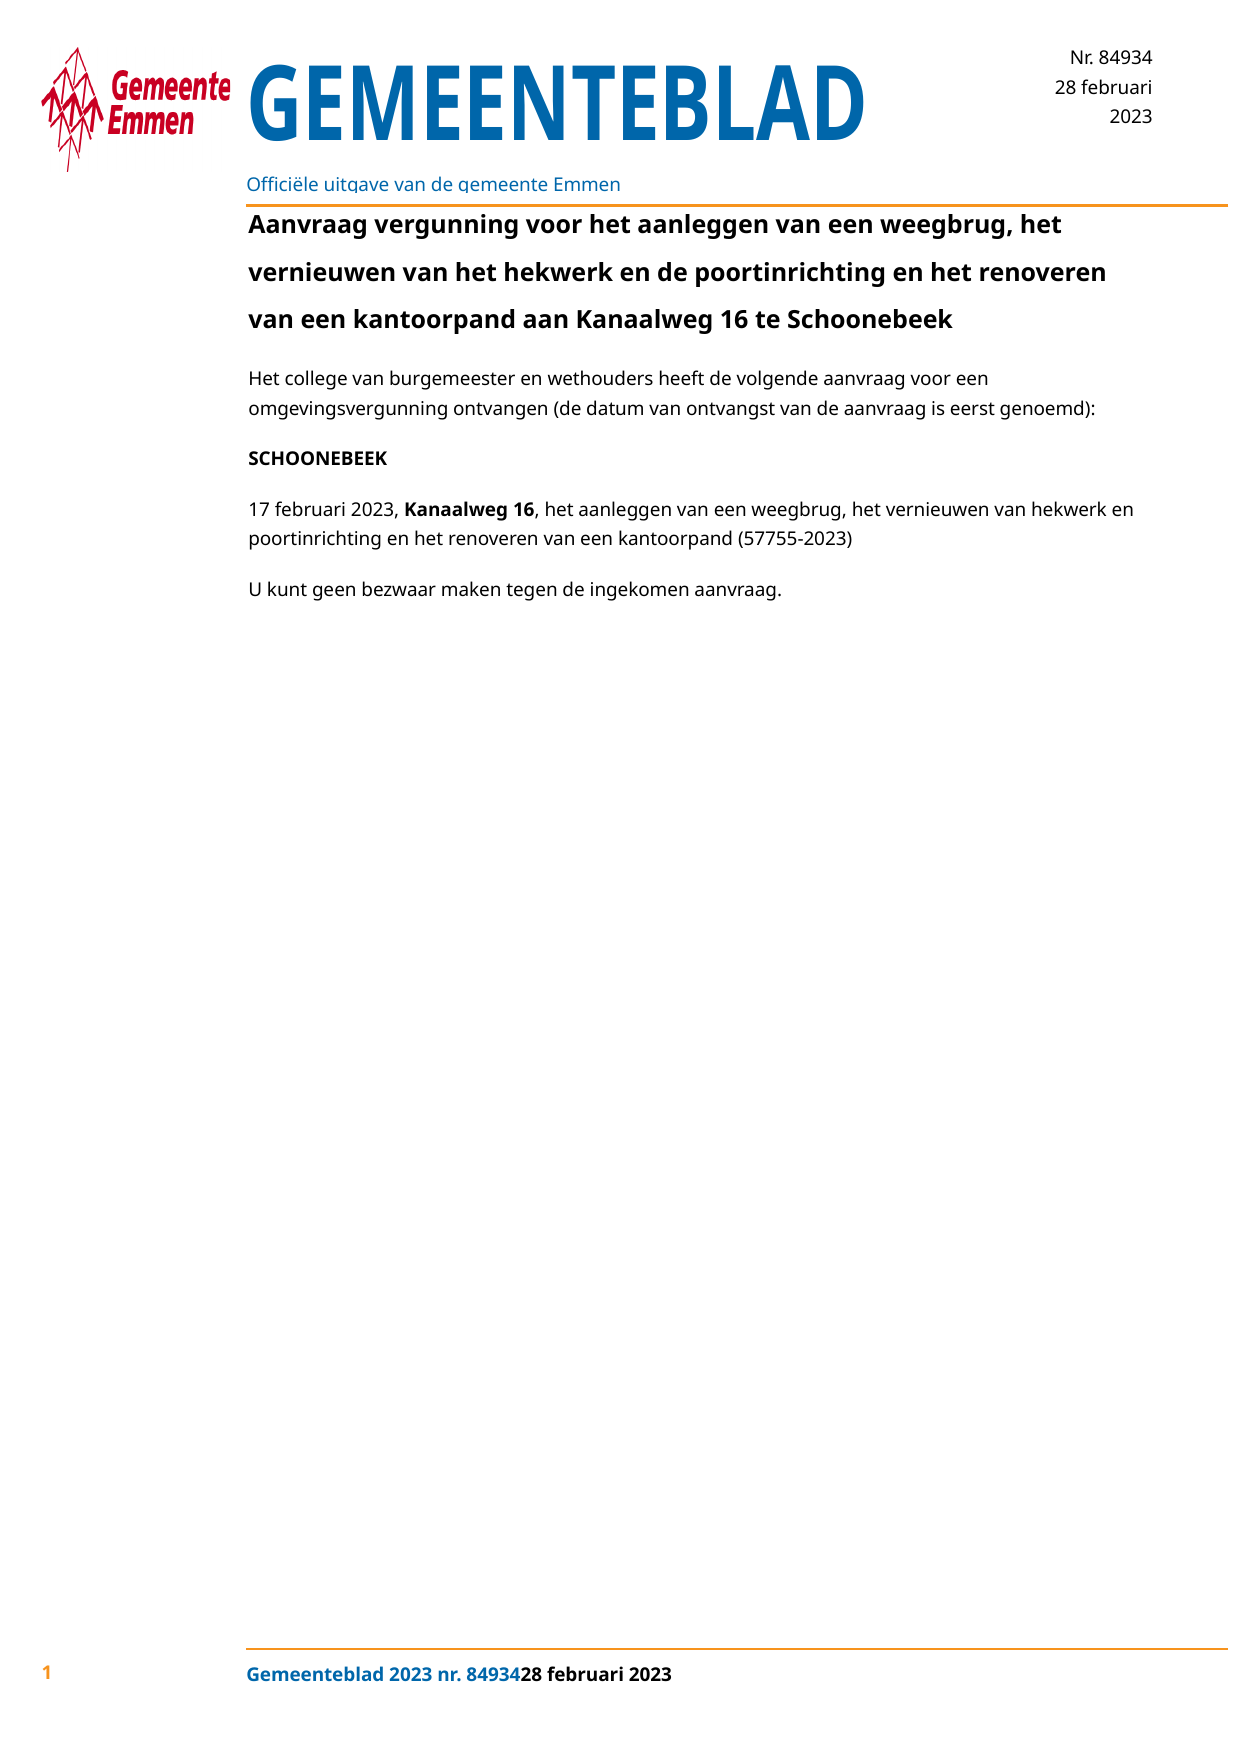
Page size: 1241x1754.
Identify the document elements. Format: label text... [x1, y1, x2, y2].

picture [41, 47, 231, 172]
text U kunt geen bezwaar maken tegen de ingekomen aanvraag. [248, 576, 1152, 602]
text SCHOONEBEEK [248, 446, 1152, 471]
text Het college van burgemeester en wethouders heeft de volgende aanvraag voor een omgevingsvergunning ontvangen (de datum van ontvangst van de aanvraag is eerst genoemd): [248, 366, 1152, 421]
text Aanvraag vergunning voor het aanleggen van een weegbrug, het vernieuwen van het hekwerk en de poortinrichting en het renoveren van een kantoorpand aan Kanaalweg 16 te Schoonebeek [248, 207, 1152, 336]
text 17 februari 2023, Kanaalweg 16, het aanleggen van een weegbrug, het vernieuwen van hekwerk en poortinrichting en het renoveren van een kantoorpand (57755-2023) [248, 496, 1152, 551]
